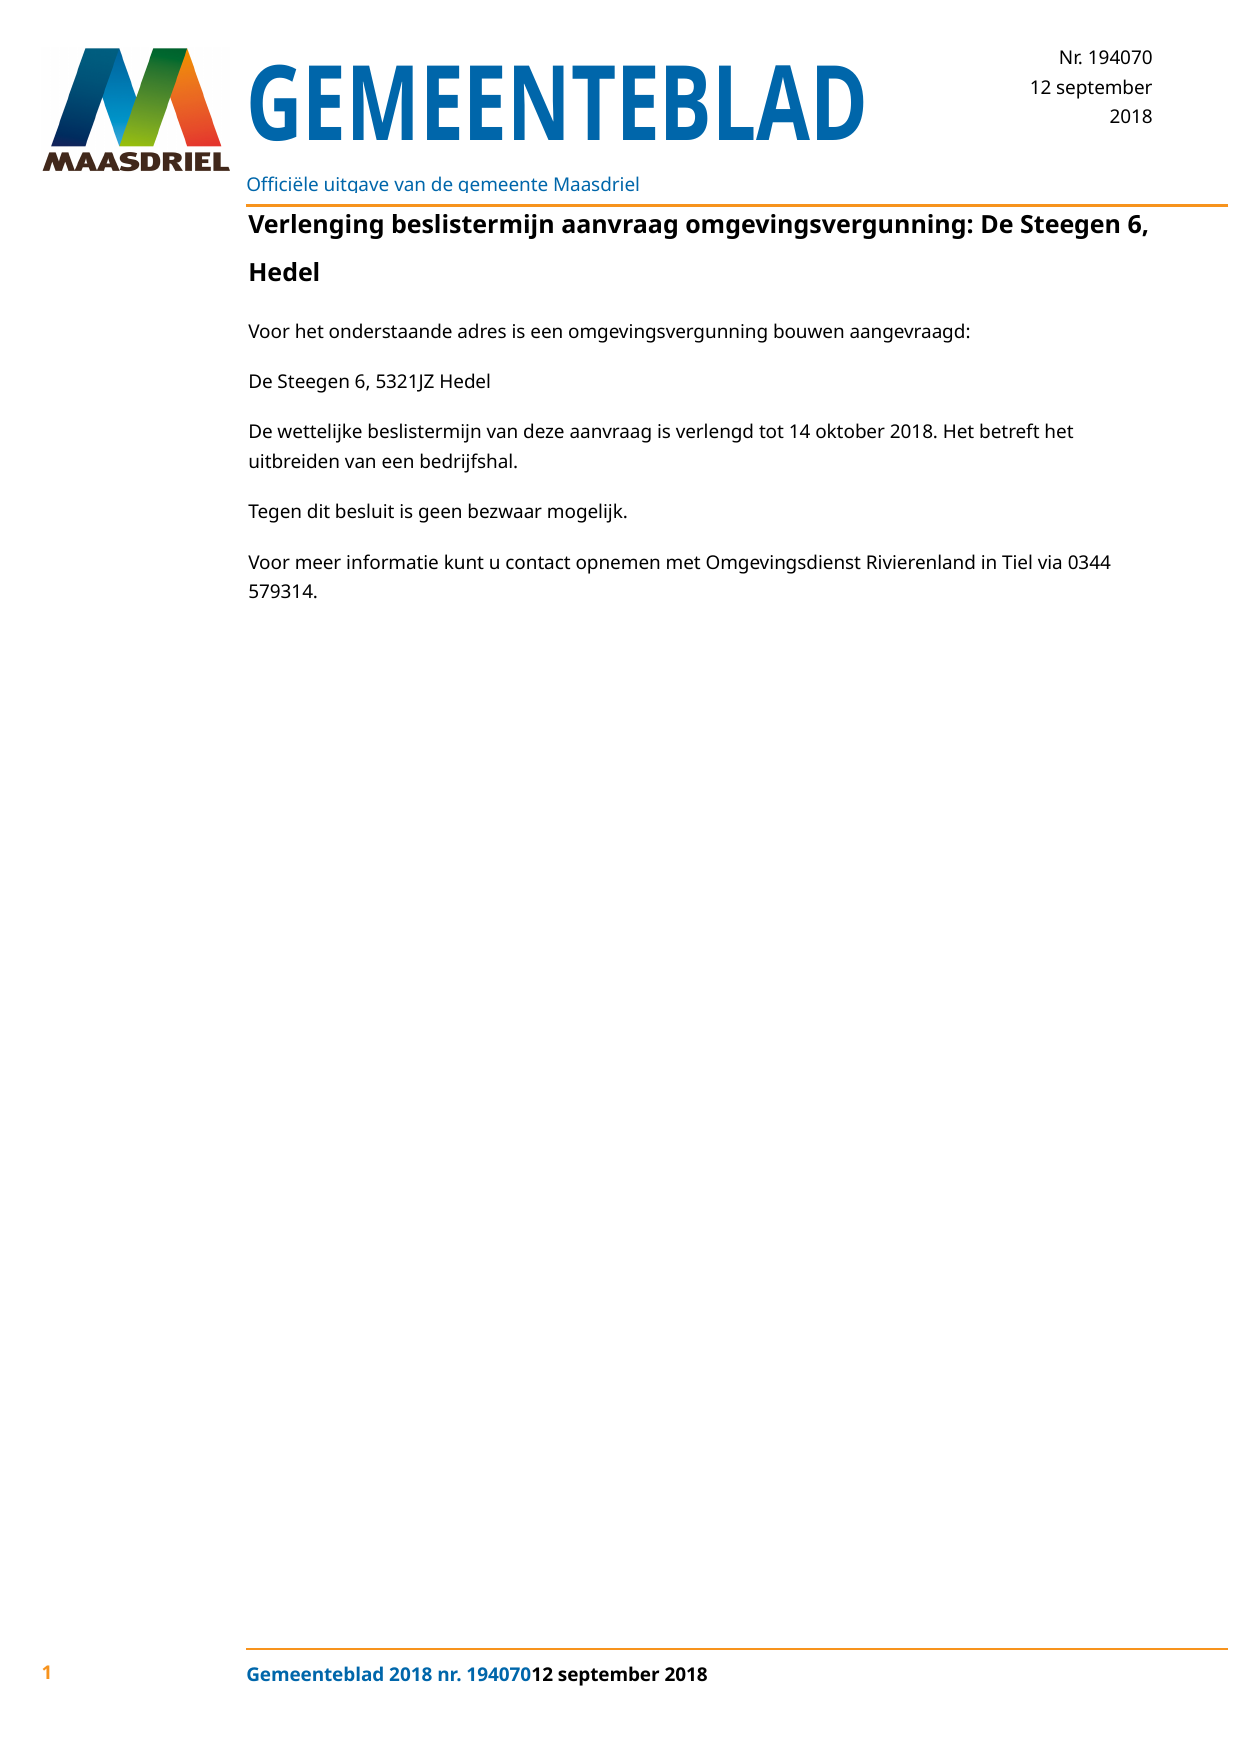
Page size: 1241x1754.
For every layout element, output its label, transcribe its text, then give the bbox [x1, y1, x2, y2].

text Voor het onderstaande adres is een omgevingsvergunning bouwen aangevraagd: [248, 318, 1152, 344]
text Voor meer informatie kunt u contact opnemen met Omgevingsdienst Rivierenland in Tiel via 0344 579314. [248, 549, 1152, 604]
picture [41, 47, 231, 172]
text De Steegen 6, 5321JZ Hedel [248, 368, 1152, 394]
text Verlenging beslistermijn aanvraag omgevingsvergunning: De Steegen 6, Hedel [248, 207, 1152, 288]
text De wettelijke beslistermijn van deze aanvraag is verlengd tot 14 oktober 2018. Het betreft het uitbreiden van een bedrijfshal. [248, 419, 1152, 474]
text Tegen dit besluit is geen bezwaar mogelijk. [248, 499, 1152, 524]
